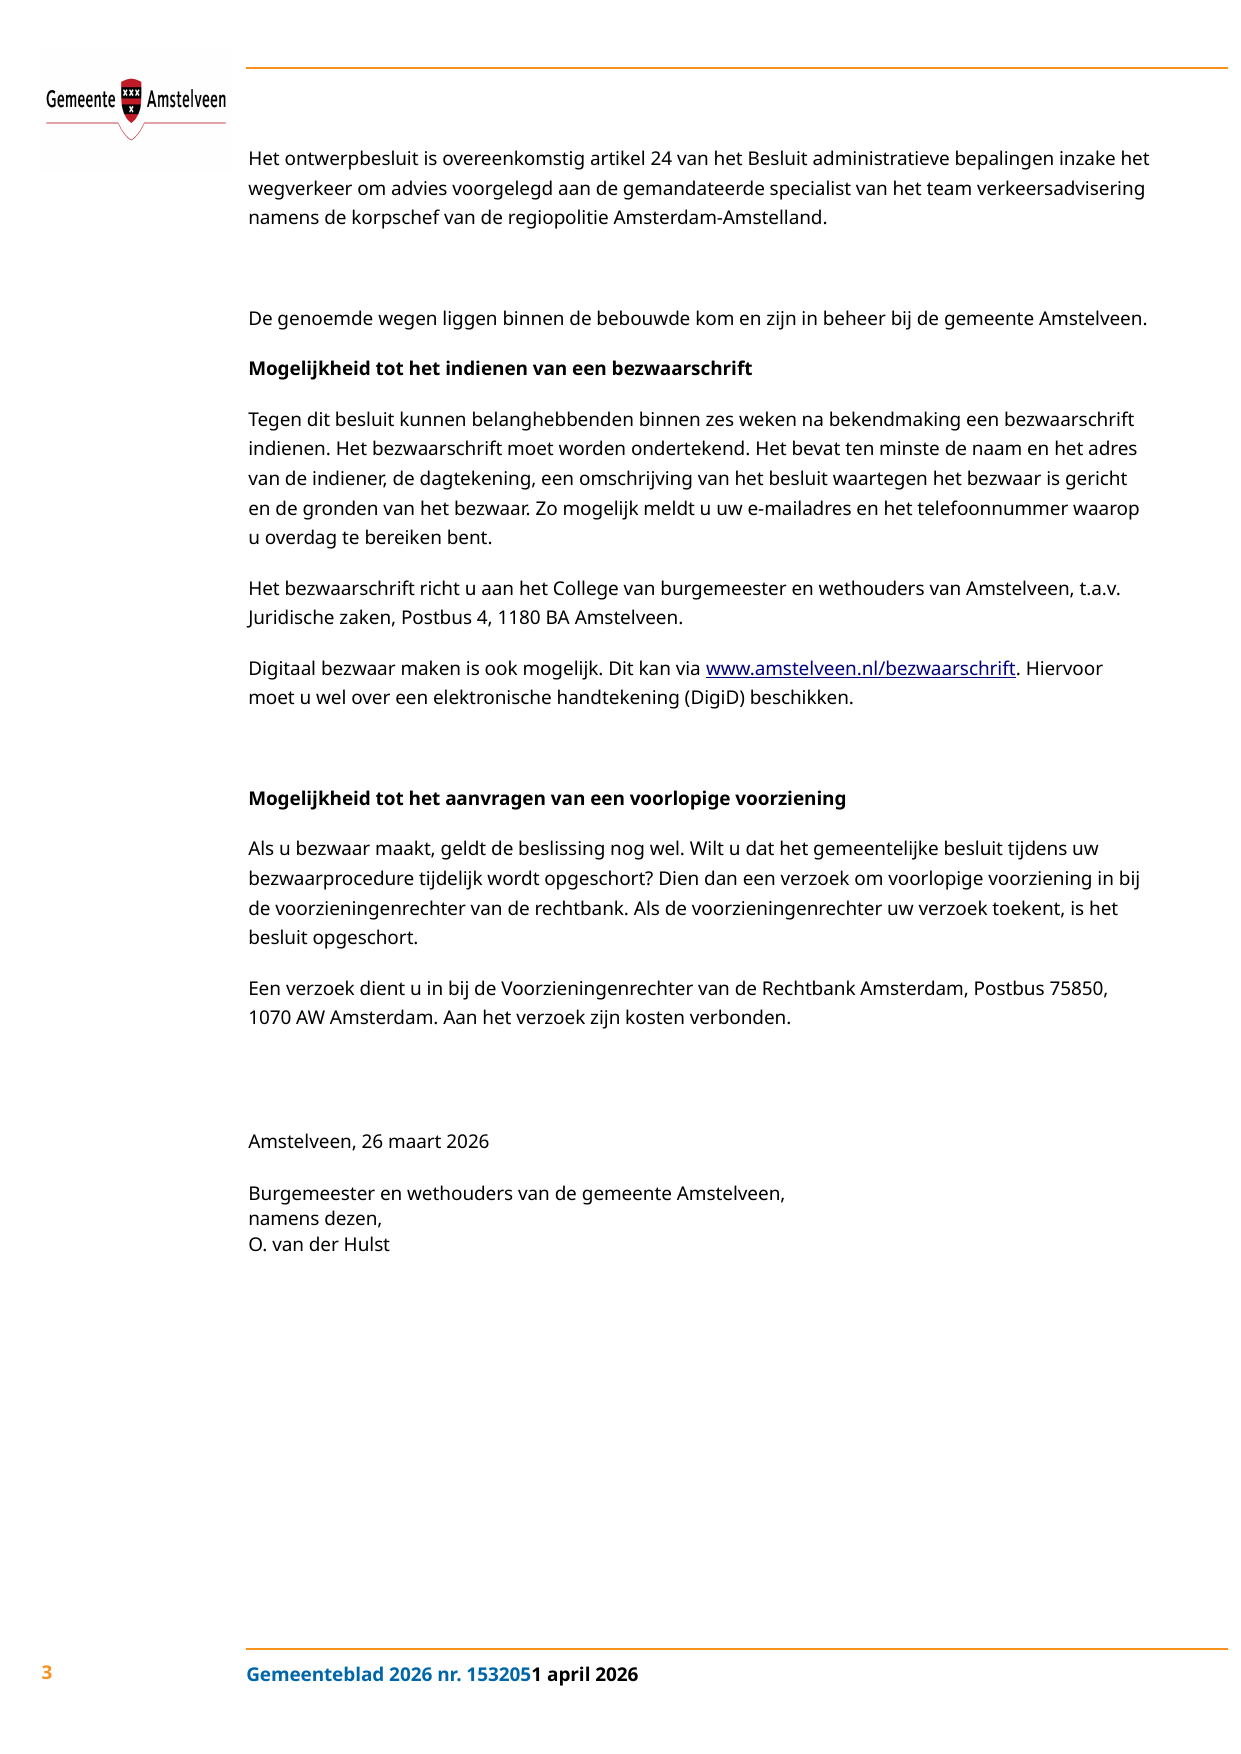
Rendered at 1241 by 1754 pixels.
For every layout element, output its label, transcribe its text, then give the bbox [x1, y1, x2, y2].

text De genoemde wegen liggen binnen de bebouwde kom en zijn in beheer bij de gemeente Amstelveen. [248, 305, 1152, 331]
text Mogelijkheid tot het indienen van een bezwaarschrift [248, 356, 1152, 381]
text Amstelveen, 26 maart 2026 [248, 1128, 1152, 1154]
text Mogelijkheid tot het aanvragen van een voorlopige voorziening [248, 785, 1152, 811]
text Burgemeester en wethouders van de gemeente Amstelveen, [248, 1180, 1152, 1206]
text Tegen dit besluit kunnen belanghebbenden binnen zes weken na bekendmaking een bezwaarschrift indienen. Het bezwaarschrift moet worden ondertekend. Het bevat ten minste de naam en het adres van de indiener, de dagtekening, een omschrijving van het besluit waartegen het bezwaar is gericht en de gronden van het bezwaar. Zo mogelijk meldt u uw e-mailadres en het telefoonnummer waarop u overdag te bereiken bent. [248, 406, 1152, 550]
text Het bezwaarschrift richt u aan het College van burgemeester en wethouders van Amstelveen, t.a.v. Juridische zaken, Postbus 4, 1180 BA Amstelveen. [248, 575, 1152, 630]
text Een verzoek dient u in bij de Voorzieningenrechter van de Rechtbank Amsterdam, Postbus 75850, 1070 AW Amsterdam. Aan het verzoek zijn kosten verbonden. [248, 975, 1152, 1030]
text namens dezen, [248, 1206, 1152, 1231]
text Als u bezwaar maakt, geldt de beslissing nog wel. Wilt u dat het gemeentelijke besluit tijdens uw bezwaarprocedure tijdelijk wordt opgeschort? Dien dan een verzoek om voorlopige voorziening in bij de voorzieningenrechter van de rechtbank. Als de voorzieningenrechter uw verzoek toekent, is het besluit opgeschort. [248, 836, 1152, 950]
text Het ontwerpbesluit is overeenkomstig artikel 24 van het Besluit administratieve bepalingen inzake het wegverkeer om advies voorgelegd aan de gemandateerde specialist van het team verkeersadvisering namens de korpschef van de regiopolitie Amsterdam-Amstelland. [248, 145, 1152, 230]
picture [41, 47, 231, 172]
text Digitaal bezwaar maken is ook mogelijk. Dit kan via www.amstelveen.nl/bezwaarschrift. Hiervoor moet u wel over een elektronische handtekening (DigiD) beschikken. [248, 655, 1152, 710]
text O. van der Hulst [248, 1231, 1152, 1257]
